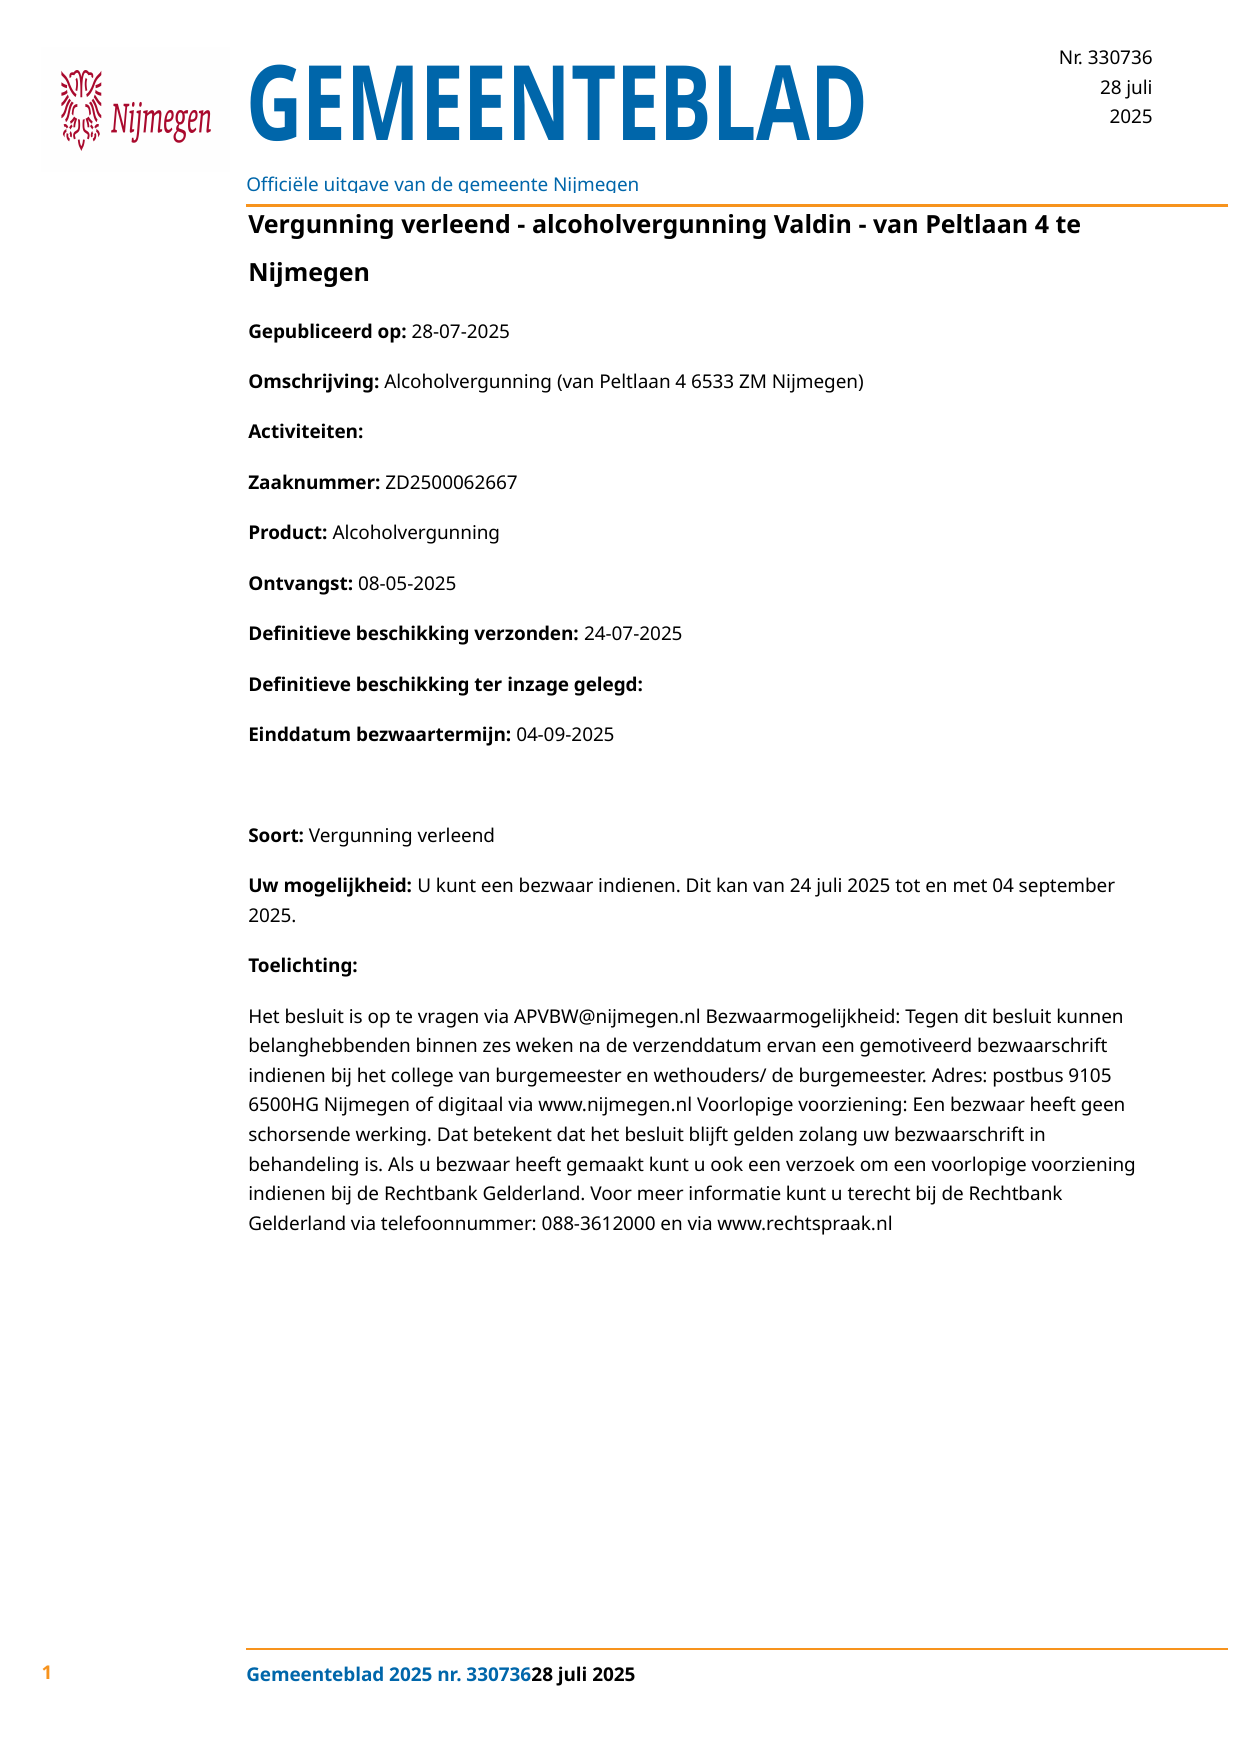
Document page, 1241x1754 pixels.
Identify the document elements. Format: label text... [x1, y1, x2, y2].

text Product: Alcoholvergunning [248, 519, 1152, 545]
text Het besluit is op te vragen via APVBW@nijmegen.nl Bezwaarmogelijkheid: Tegen dit besluit kunnen belanghebbenden binnen zes weken na de verzenddatum ervan een gemotiveerd bezwaarschrift indienen bij het college van burgemeester en wethouders/ de burgemeester. Adres: postbus 9105 6500HG Nijmegen of digitaal via www.nijmegen.nl Voorlopige voorziening: Een bezwaar heeft geen schorsende werking. Dat betekent dat het besluit blijft gelden zolang uw bezwaarschrift in behandeling is. Als u bezwaar heeft gemaakt kunt u ook een verzoek om een voorlopige voorziening indienen bij de Rechtbank Gelderland. Voor meer informatie kunt u terecht bij de Rechtbank Gelderland via telefoonnummer: 088-3612000 en via www.rechtspraak.nl [248, 1003, 1152, 1236]
text Zaaknummer: ZD2500062667 [248, 469, 1152, 495]
text Soort: Vergunning verleend [248, 822, 1152, 848]
text Uw mogelijkheid: U kunt een bezwaar indienen. Dit kan van 24 juli 2025 tot en met 04 september 2025. [248, 872, 1152, 928]
text Definitieve beschikking verzonden: 24-07-2025 [248, 620, 1152, 646]
text Gepubliceerd op: 28-07-2025 [248, 318, 1152, 344]
text Toelichting: [248, 952, 1152, 978]
text Activiteiten: [248, 419, 1152, 444]
text Vergunning verleend - alcoholvergunning Valdin - van Peltlaan 4 te Nijmegen [248, 207, 1152, 288]
text Definitieve beschikking ter inzage gelegd: [248, 671, 1152, 697]
text Einddatum bezwaartermijn: 04-09-2025 [248, 721, 1152, 747]
text Ontvangst: 08-05-2025 [248, 570, 1152, 596]
text Omschrijving: Alcoholvergunning (van Peltlaan 4 6533 ZM Nijmegen) [248, 368, 1152, 394]
picture [41, 47, 231, 172]
